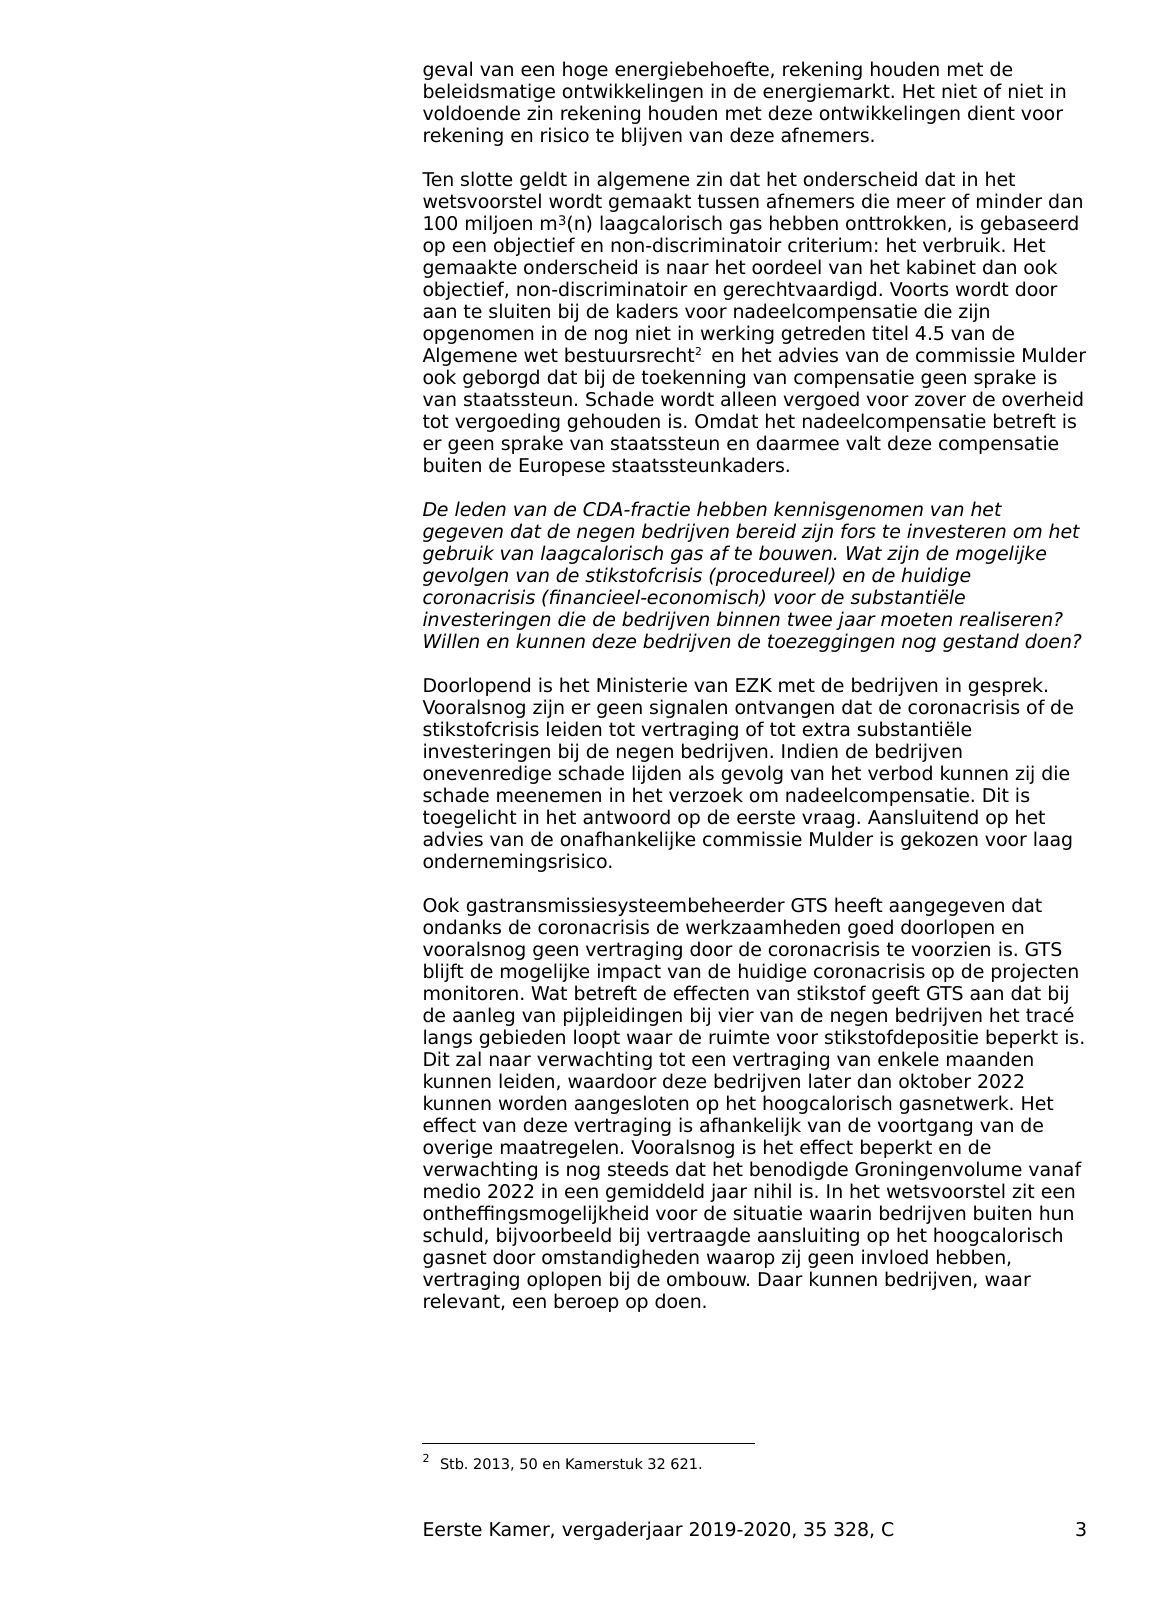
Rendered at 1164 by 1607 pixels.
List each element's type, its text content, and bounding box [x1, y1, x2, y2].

text De leden van de CDA-fractie hebben kennisgenomen van het gegeven dat de negen bedrijven bereid zijn fors te investeren om het gebruik van laagcalorisch gas af te bouwen. Wat zijn de mogelijke gevolgen van de stikstofcrisis (procedureel) en de huidige coronacrisis (financieel-economisch) voor de substantiële investeringen die de bedrijven binnen twee jaar moeten realiseren? Willen en kunnen deze bedrijven de toezeggingen nog gestand doen? [422, 499, 1087, 653]
text Doorlopend is het Ministerie van EZK met de bedrijven in gesprek. Vooralsnog zijn er geen signalen ontvangen dat de coronacrisis of de stikstofcrisis leiden tot vertraging of tot extra substantiële investeringen bij de negen bedrijven. Indien de bedrijven onevenredige schade lijden als gevolg van het verbod kunnen zij die schade meenemen in het verzoek om nadeelcompensatie. Dit is toegelicht in het antwoord op de eerste vraag. Aansluitend op het advies van de onafhankelijke commissie Mulder is gekozen voor laag ondernemingsrisico. [422, 675, 1087, 873]
text Ten slotte geldt in algemene zin dat het onderscheid dat in het wetsvoorstel wordt gemaakt tussen afnemers die meer of minder dan 100 miljoen m3(n) laagcalorisch gas hebben onttrokken, is gebaseerd op een objectief en non-discriminatoir criterium: het verbruik. Het gemaakte onderscheid is naar het oordeel van het kabinet dan ook objectief, non-discriminatoir en gerechtvaardigd. Voorts wordt door aan te sluiten bij de kaders voor nadeelcompensatie die zijn opgenomen in de nog niet in werking getreden titel 4.5 van de Algemene wet bestuursrecht en het advies van de commissie Mulder ook geborgd dat bij de toekenning van compensatie geen sprake is van staatssteun. Schade wordt alleen vergoed voor zover de overheid tot vergoeding gehouden is. Omdat het nadeelcompensatie betreft is er geen sprake van staatssteun en daarmee valt deze compensatie buiten de Europese staatssteunkaders. [422, 169, 1087, 477]
text Stb. 2013, 50 en Kamerstuk 32 621. [422, 1452, 1087, 1474]
text Ook gastransmissiesysteembeheerder GTS heeft aangegeven dat ondanks de coronacrisis de werkzaamheden goed doorlopen en vooralsnog geen vertraging door de coronacrisis te voorzien is. GTS blijft de mogelijke impact van de huidige coronacrisis op de projecten monitoren. Wat betreft de effecten van stikstof geeft GTS aan dat bij de aanleg van pijpleidingen bij vier van de negen bedrijven het tracé langs gebieden loopt waar de ruimte voor stikstofdepositie beperkt is. Dit zal naar verwachting tot een vertraging van enkele maanden kunnen leiden, waardoor deze bedrijven later dan oktober 2022 kunnen worden aangesloten op het hoogcalorisch gasnetwerk. Het effect van deze vertraging is afhankelijk van de voortgang van de overige maatregelen. Vooralsnog is het effect beperkt en de verwachting is nog steeds dat het benodigde Groningenvolume vanaf medio 2022 in een gemiddeld jaar nihil is. In het wetsvoorstel zit een ontheffingsmogelijkheid voor de situatie waarin bedrijven buiten hun schuld, bijvoorbeeld bij vertraagde aansluiting op het hoogcalorisch gasnet door omstandigheden waarop zij geen invloed hebben, vertraging oplopen bij de ombouw. Daar kunnen bedrijven, waar relevant, een beroep op doen. [422, 895, 1087, 1313]
text geval van een hoge energiebehoefte, rekening houden met de beleidsmatige ontwikkelingen in de energiemarkt. Het niet of niet in voldoende zin rekening houden met deze ontwikkelingen dient voor rekening en risico te blijven van deze afnemers. [422, 59, 1087, 147]
